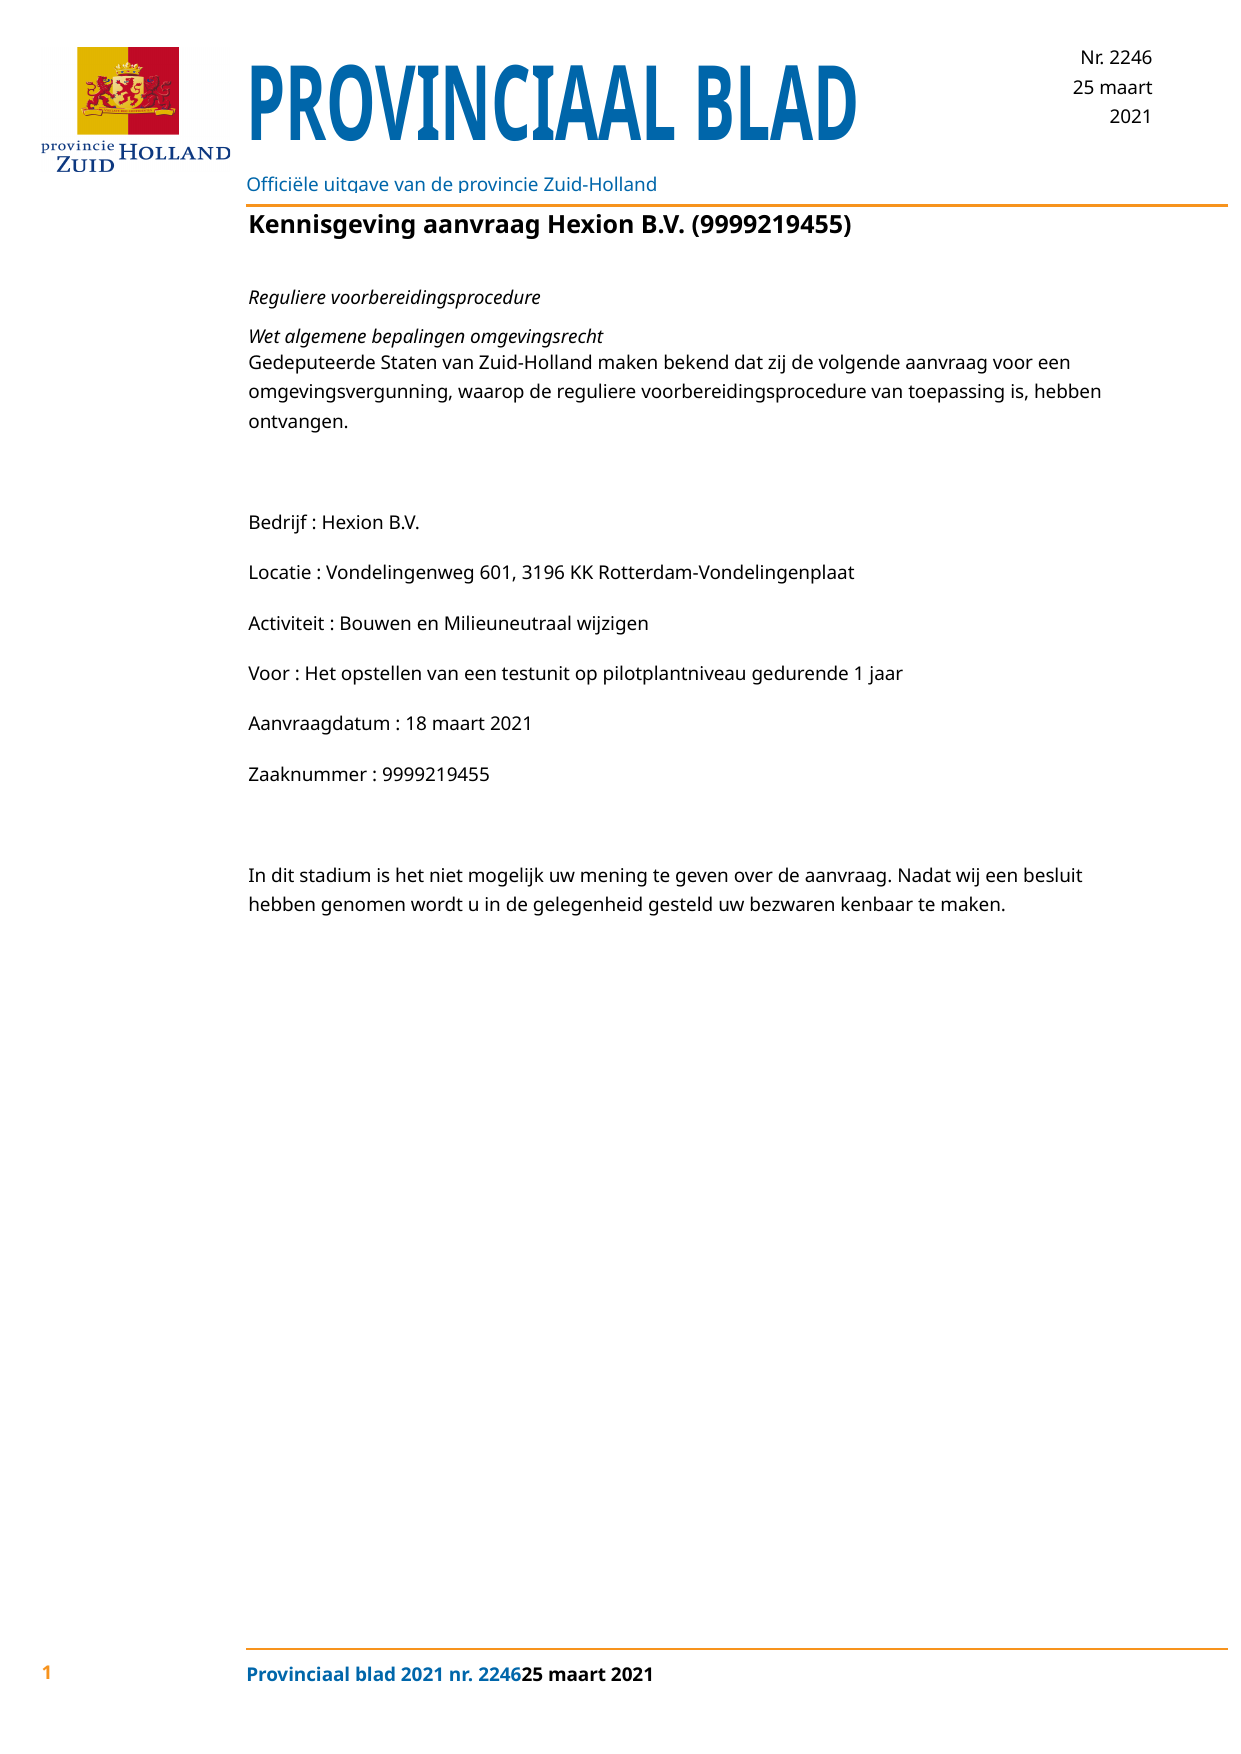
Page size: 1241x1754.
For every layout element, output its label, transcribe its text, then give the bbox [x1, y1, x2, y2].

text Zaaknummer : 9999219455 [248, 761, 1152, 787]
text Aanvraagdatum : 18 maart 2021 [248, 711, 1152, 736]
text Reguliere voorbereidingsprocedure [248, 284, 1152, 309]
text Locatie : Vondelingenweg 601, 3196 KK Rotterdam-Vondelingenplaat [248, 559, 1152, 585]
picture [41, 47, 231, 172]
text Kennisgeving aanvraag Hexion B.V. (9999219455) [248, 207, 1152, 241]
text In dit stadium is het niet mogelijk uw mening te geven over de aanvraag. Nadat wij een besluit hebben genomen wordt u in de gelegenheid gesteld uw bezwaren kenbaar te maken. [248, 862, 1152, 917]
text Voor : Het opstellen van een testunit op pilotplantniveau gedurende 1 jaar [248, 660, 1152, 686]
text Activiteit : Bouwen en Milieuneutraal wijzigen [248, 610, 1152, 635]
text Gedeputeerde Staten van Zuid-Holland maken bekend dat zij de volgende aanvraag voor een omgevingsvergunning, waarop de reguliere voorbereidingsprocedure van toepassing is, hebben ontvangen. [248, 349, 1152, 434]
text Bedrijf : Hexion B.V. [248, 509, 1152, 534]
text Wet algemene bepalingen omgevingsrecht [248, 323, 1152, 349]
